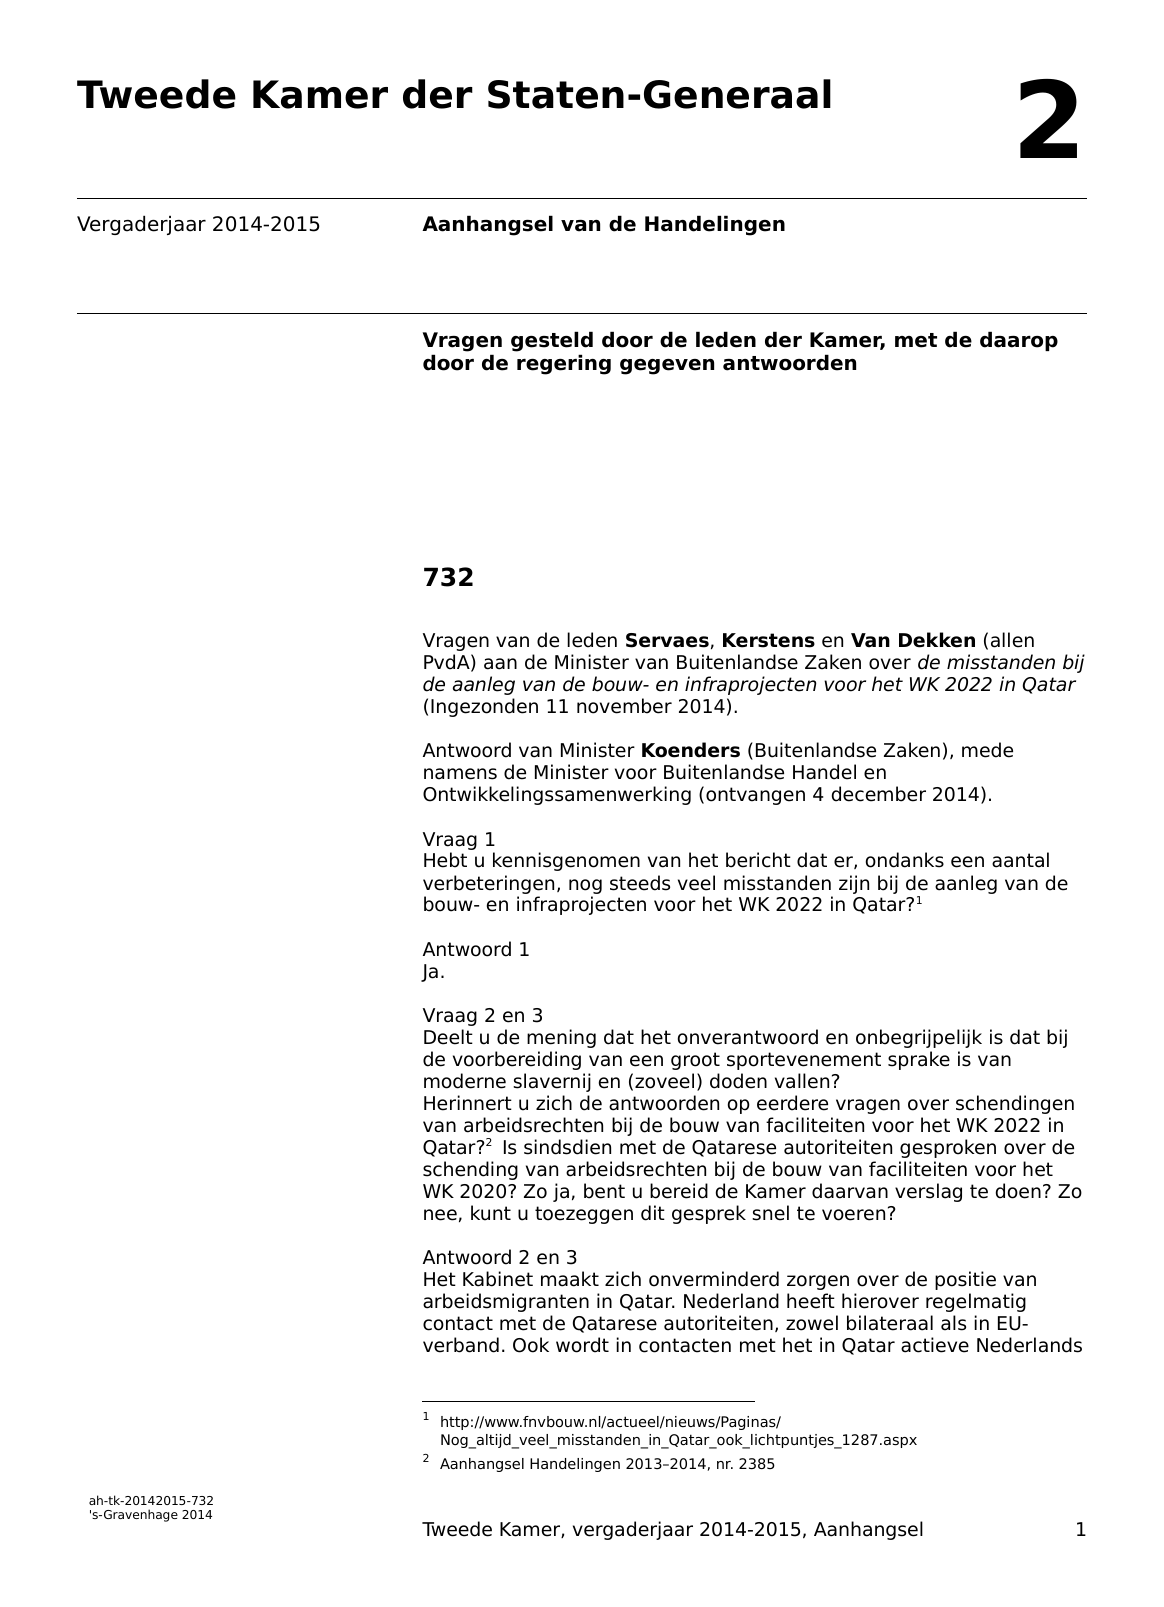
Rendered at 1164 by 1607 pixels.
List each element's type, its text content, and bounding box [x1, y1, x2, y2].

text Deelt u de mening dat het onverantwoord en onbegrijpelijk is dat bij de voorbereiding van een groot sportevenement sprake is van moderne slavernij en (zoveel) doden vallen? [422, 1027, 1087, 1093]
text Herinnert u zich de antwoorden op eerdere vragen over schendingen van arbeidsrechten bij de bouw van faciliteiten voor het WK 2022 in Qatar? Is sindsdien met de Qatarese autoriteiten gesproken over de schending van arbeidsrechten bij de bouw van faciliteiten voor het WK 2020? Zo ja, bent u bereid de Kamer daarvan verslag te doen? Zo nee, kunt u toezeggen dit gesprek snel te voeren? [422, 1093, 1087, 1224]
text Vraag 1 [422, 828, 1087, 850]
text Antwoord 2 en 3 [422, 1247, 1087, 1269]
table_cell Aanhangsel van de Handelingen [422, 199, 1087, 313]
table_cell Vergaderjaar 2014-2015 [77, 199, 422, 313]
text ah-tk-20142015-732 [88, 1494, 323, 1508]
text http://www.fnvbouw.nl/actueel/nieuws/Paginas/Nog_altijd_veel_misstanden_in_Qatar_ook_lichtpuntjes_1287.aspx [422, 1410, 1087, 1449]
text Antwoord 1 [422, 938, 1087, 961]
text 's-Gravenhage 2014 [88, 1508, 323, 1522]
table_cell Vragen gesteld door de leden der Kamer, met de daarop door de regering gegeven antwoorden [422, 314, 1087, 375]
text Vraag 2 en 3 [422, 1005, 1087, 1027]
table_cell [77, 314, 422, 375]
text Hebt u kennisgenomen van het bericht dat er, ondanks een aantal verbeteringen, nog steeds veel misstanden zijn bij de aanleg van de bouw- en infraprojecten voor het WK 2022 in Qatar? [422, 850, 1087, 916]
text Vragen van de leden Servaes, Kerstens en Van Dekken (allen PvdA) aan de Minister van Buitenlandse Zaken over de misstanden bij de aanleg van de bouw- en infraprojecten voor het WK 2022 in Qatar (Ingezonden 11 november 2014). [422, 630, 1087, 718]
text Aanhangsel Handelingen 2013–2014, nr. 2385 [422, 1452, 1087, 1474]
text Antwoord van Minister Koenders (Buitenlandse Zaken), mede namens de Minister voor Buitenlandse Handel en Ontwikkelingssamenwerking (ontvangen 4 december 2014). [422, 740, 1087, 806]
text 732 [422, 563, 1087, 592]
table_header 2 [886, 59, 1087, 198]
text Het Kabinet maakt zich onverminderd zorgen over de positie van arbeidsmigranten in Qatar. Nederland heeft hierover regelmatig contact met de Qatarese autoriteiten, zowel bilateraal als in EU-verband. Ook wordt in contacten met het in Qatar actieve Nederlands [422, 1269, 1087, 1357]
text Ja. [422, 961, 1087, 982]
table_header Tweede Kamer der Staten-Generaal [77, 59, 886, 198]
